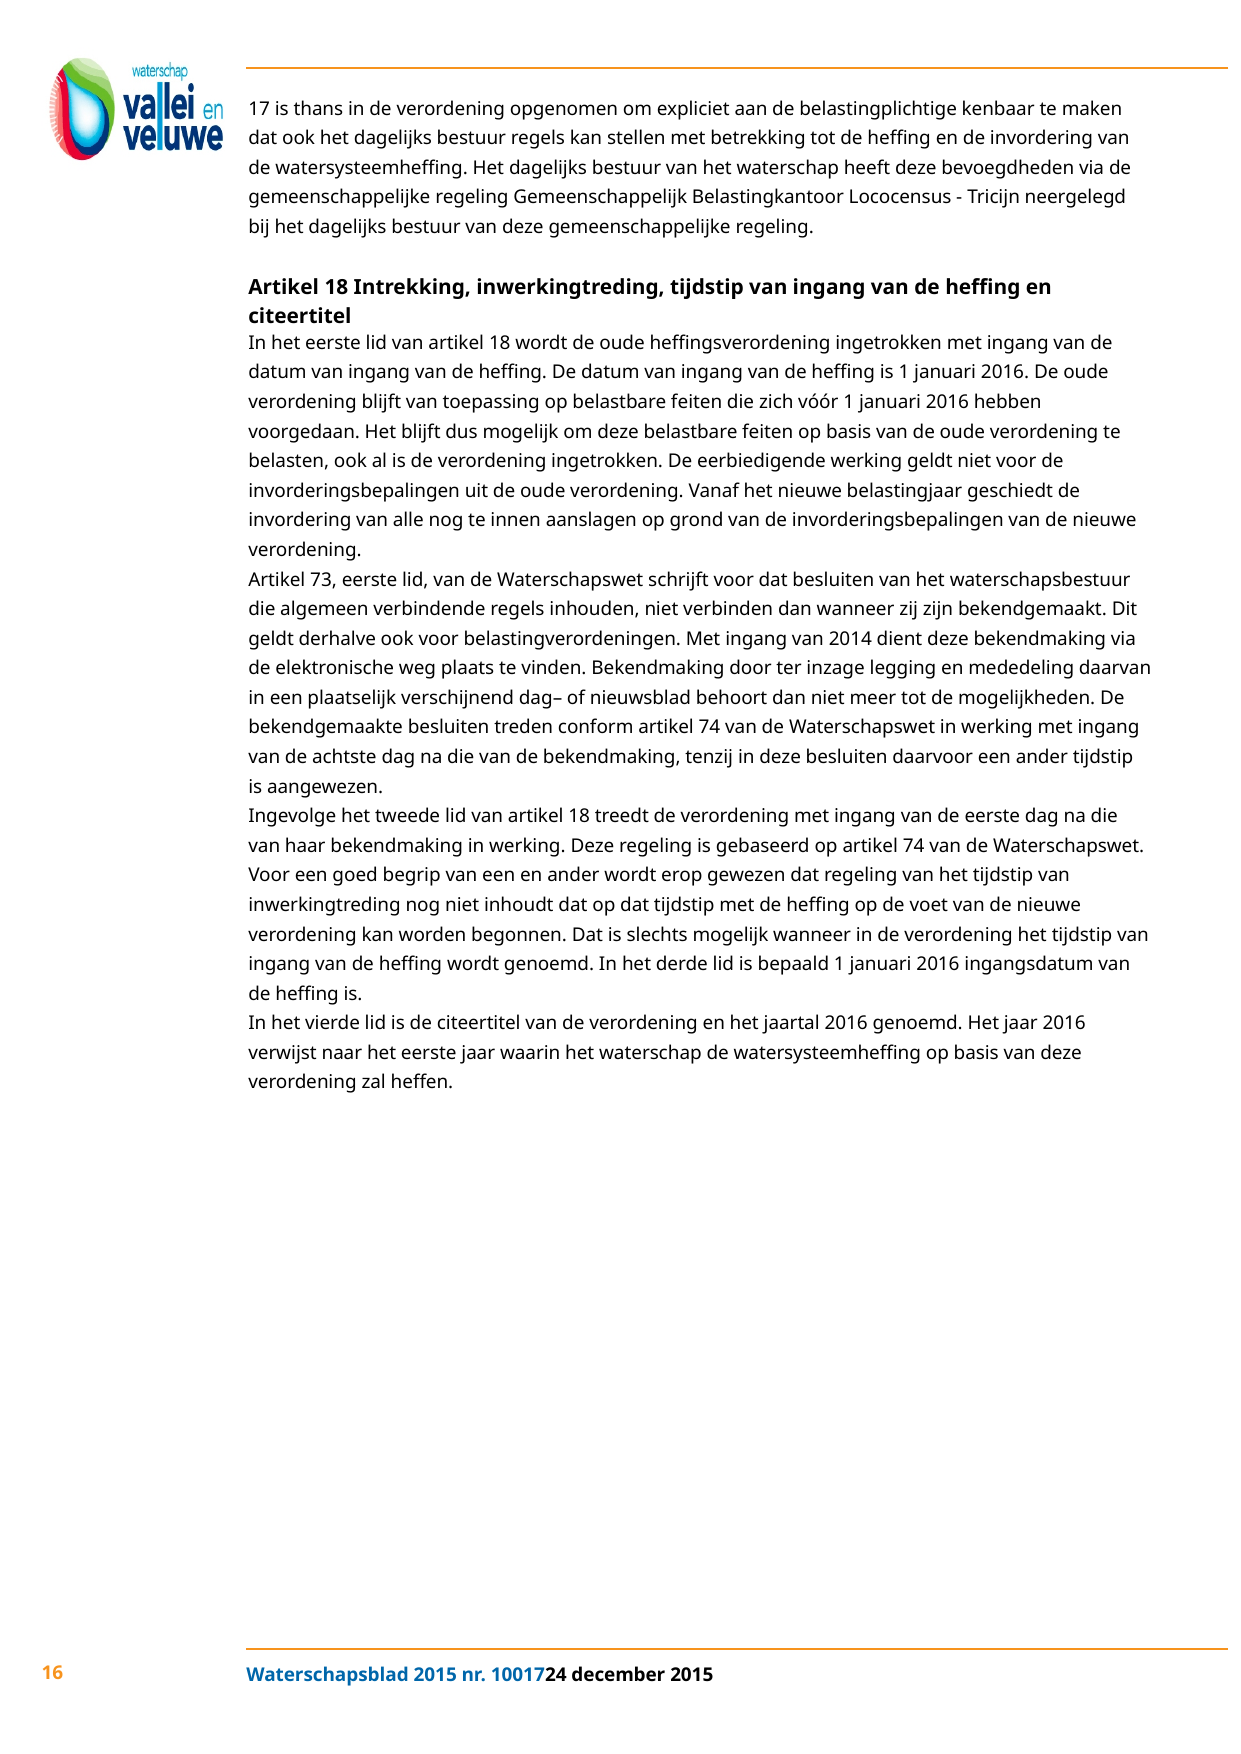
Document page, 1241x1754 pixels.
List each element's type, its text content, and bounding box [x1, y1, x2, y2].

text Artikel 18 Intrekking, inwerkingtreding, tijdstip van ingang van de heffing en citeertitel [248, 272, 1152, 329]
text Ingevolge het tweede lid van artikel 18 treedt de verordening met ingang van de eerste dag na die van haar bekendmaking in werking. Deze regeling is gebaseerd op artikel 74 van de Waterschapswet. [248, 802, 1152, 858]
text Artikel 73, eerste lid, van de Waterschapswet schrijft voor dat besluiten van het waterschapsbestuur die algemeen verbindende regels inhouden, niet verbinden dan wanneer zij zijn bekendgemaakt. Dit geldt derhalve ook voor belastingverordeningen. Met ingang van 2014 dient deze bekendmaking via de elektronische weg plaats te vinden. Bekendmaking door ter inzage legging en mededeling daarvan in een plaatselijk verschijnend dag– of nieuwsblad behoort dan niet meer tot de mogelijkheden. De bekendgemaakte besluiten treden conform artikel 74 van de Waterschapswet in werking met ingang van de achtste dag na die van de bekendmaking, tenzij in deze besluiten daarvoor een ander tijdstip is aangewezen. [248, 566, 1152, 799]
text Voor een goed begrip van een en ander wordt erop gewezen dat regeling van het tijdstip van inwerkingtreding nog niet inhoudt dat op dat tijdstip met de heffing op de voet van de nieuwe verordening kan worden begonnen. Dat is slechts mogelijk wanneer in de verordening het tijdstip van ingang van de heffing wordt genoemd. In het derde lid is bepaald 1 januari 2016 ingangsdatum van de heffing is. [248, 862, 1152, 1006]
text In het vierde lid is de citeertitel van de verordening en het jaartal 2016 genoemd. Het jaar 2016 verwijst naar het eerste jaar waarin het waterschap de watersysteemheffing op basis van deze verordening zal heffen. [248, 1009, 1152, 1094]
picture [41, 47, 231, 172]
text 17 is thans in de verordening opgenomen om expliciet aan de belastingplichtige kenbaar te maken dat ook het dagelijks bestuur regels kan stellen met betrekking tot de heffing en de invordering van de watersysteemheffing. Het dagelijks bestuur van het waterschap heeft deze bevoegdheden via de gemeenschappelijke regeling Gemeenschappelijk Belastingkantoor Lococensus - Tricijn neergelegd bij het dagelijks bestuur van deze gemeenschappelijke regeling. [248, 95, 1152, 239]
text In het eerste lid van artikel 18 wordt de oude heffingsverordening ingetrokken met ingang van de datum van ingang van de heffing. De datum van ingang van de heffing is 1 januari 2016. De oude verordening blijft van toepassing op belastbare feiten die zich vóór 1 januari 2016 hebben voorgedaan. Het blijft dus mogelijk om deze belastbare feiten op basis van de oude verordening te belasten, ook al is de verordening ingetrokken. De eerbiedigende werking geldt niet voor de invorderingsbepalingen uit de oude verordening. Vanaf het nieuwe belastingjaar geschiedt de invordering van alle nog te innen aanslagen op grond van de invorderingsbepalingen van de nieuwe verordening. [248, 329, 1152, 562]
